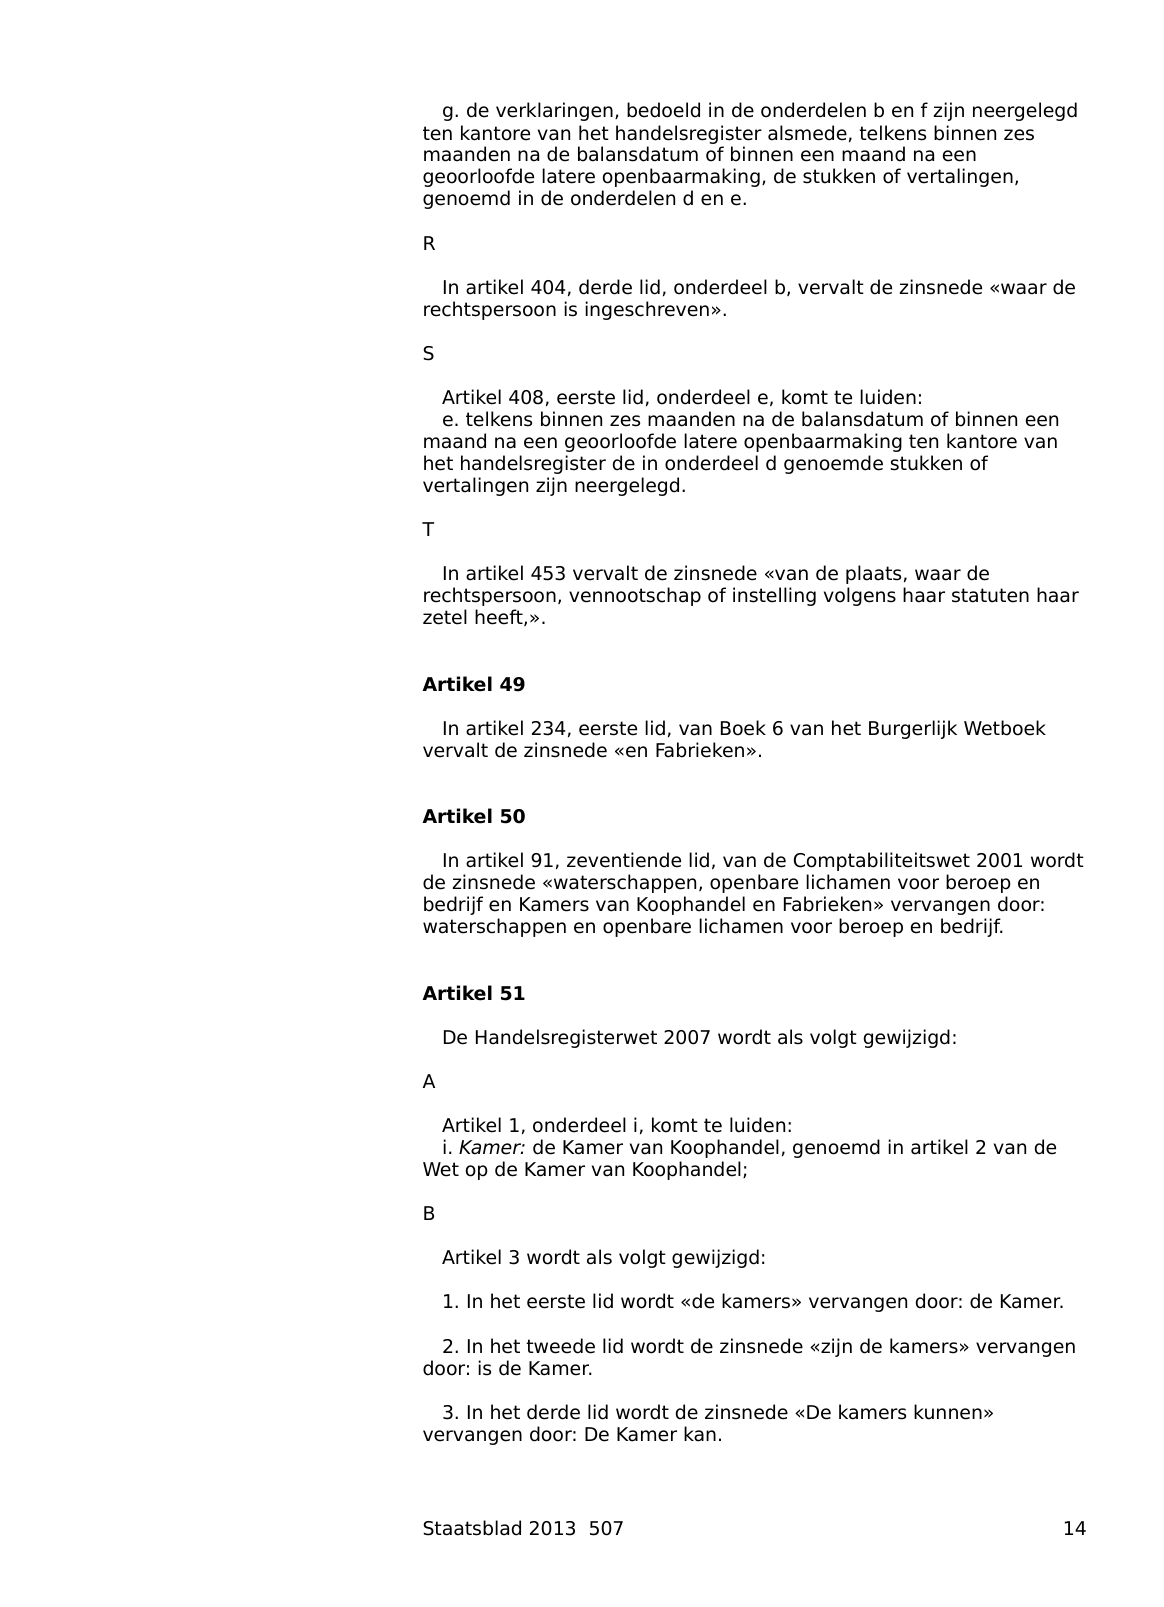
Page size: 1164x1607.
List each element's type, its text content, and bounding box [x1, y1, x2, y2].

text 1. In het eerste lid wordt «de kamers» vervangen door: de Kamer. [422, 1291, 1087, 1313]
text In artikel 91, zeventiende lid, van de Comptabiliteitswet 2001 wordt de zinsnede «waterschappen, openbare lichamen voor beroep en bedrijf en Kamers van Koophandel en Fabrieken» vervangen door: waterschappen en openbare lichamen voor beroep en bedrijf. [422, 850, 1087, 938]
subtitle Artikel 50 [422, 806, 1087, 828]
text R [422, 232, 1087, 254]
text S [422, 343, 1087, 365]
text Artikel 3 wordt als volgt gewijzigd: [422, 1247, 1087, 1269]
subtitle Artikel 49 [422, 673, 1087, 696]
text In artikel 453 vervalt de zinsnede «van de plaats, waar de rechtspersoon, vennootschap of instelling volgens haar statuten haar zetel heeft,». [422, 563, 1087, 629]
text e. telkens binnen zes maanden na de balansdatum of binnen een maand na een geoorloofde latere openbaarmaking ten kantore van het handelsregister de in onderdeel d genoemde stukken of vertalingen zijn neergelegd. [422, 409, 1087, 497]
text 3. In het derde lid wordt de zinsnede «De kamers kunnen» vervangen door: De Kamer kan. [422, 1402, 1087, 1446]
text A [422, 1071, 1087, 1093]
text T [422, 519, 1087, 541]
text Artikel 1, onderdeel i, komt te luiden: [422, 1115, 1087, 1137]
text g. de verklaringen, bedoeld in de onderdelen b en f zijn neergelegd ten kantore van het handelsregister alsmede, telkens binnen zes maanden na de balansdatum of binnen een maand na een geoorloofde latere openbaarmaking, de stukken of vertalingen, genoemd in de onderdelen d en e. [422, 100, 1087, 210]
subtitle Artikel 51 [422, 982, 1087, 1004]
text i. Kamer: de Kamer van Koophandel, genoemd in artikel 2 van de Wet op de Kamer van Koophandel; [422, 1137, 1087, 1181]
text 2. In het tweede lid wordt de zinsnede «zijn de kamers» vervangen door: is de Kamer. [422, 1336, 1087, 1379]
text De Handelsregisterwet 2007 wordt als volgt gewijzigd: [422, 1027, 1087, 1049]
text In artikel 404, derde lid, onderdeel b, vervalt de zinsnede «waar de rechtspersoon is ingeschreven». [422, 277, 1087, 321]
text Artikel 408, eerste lid, onderdeel e, komt te luiden: [422, 387, 1087, 409]
text B [422, 1203, 1087, 1225]
text In artikel 234, eerste lid, van Boek 6 van het Burgerlijk Wetboek vervalt de zinsnede «en Fabrieken». [422, 718, 1087, 762]
